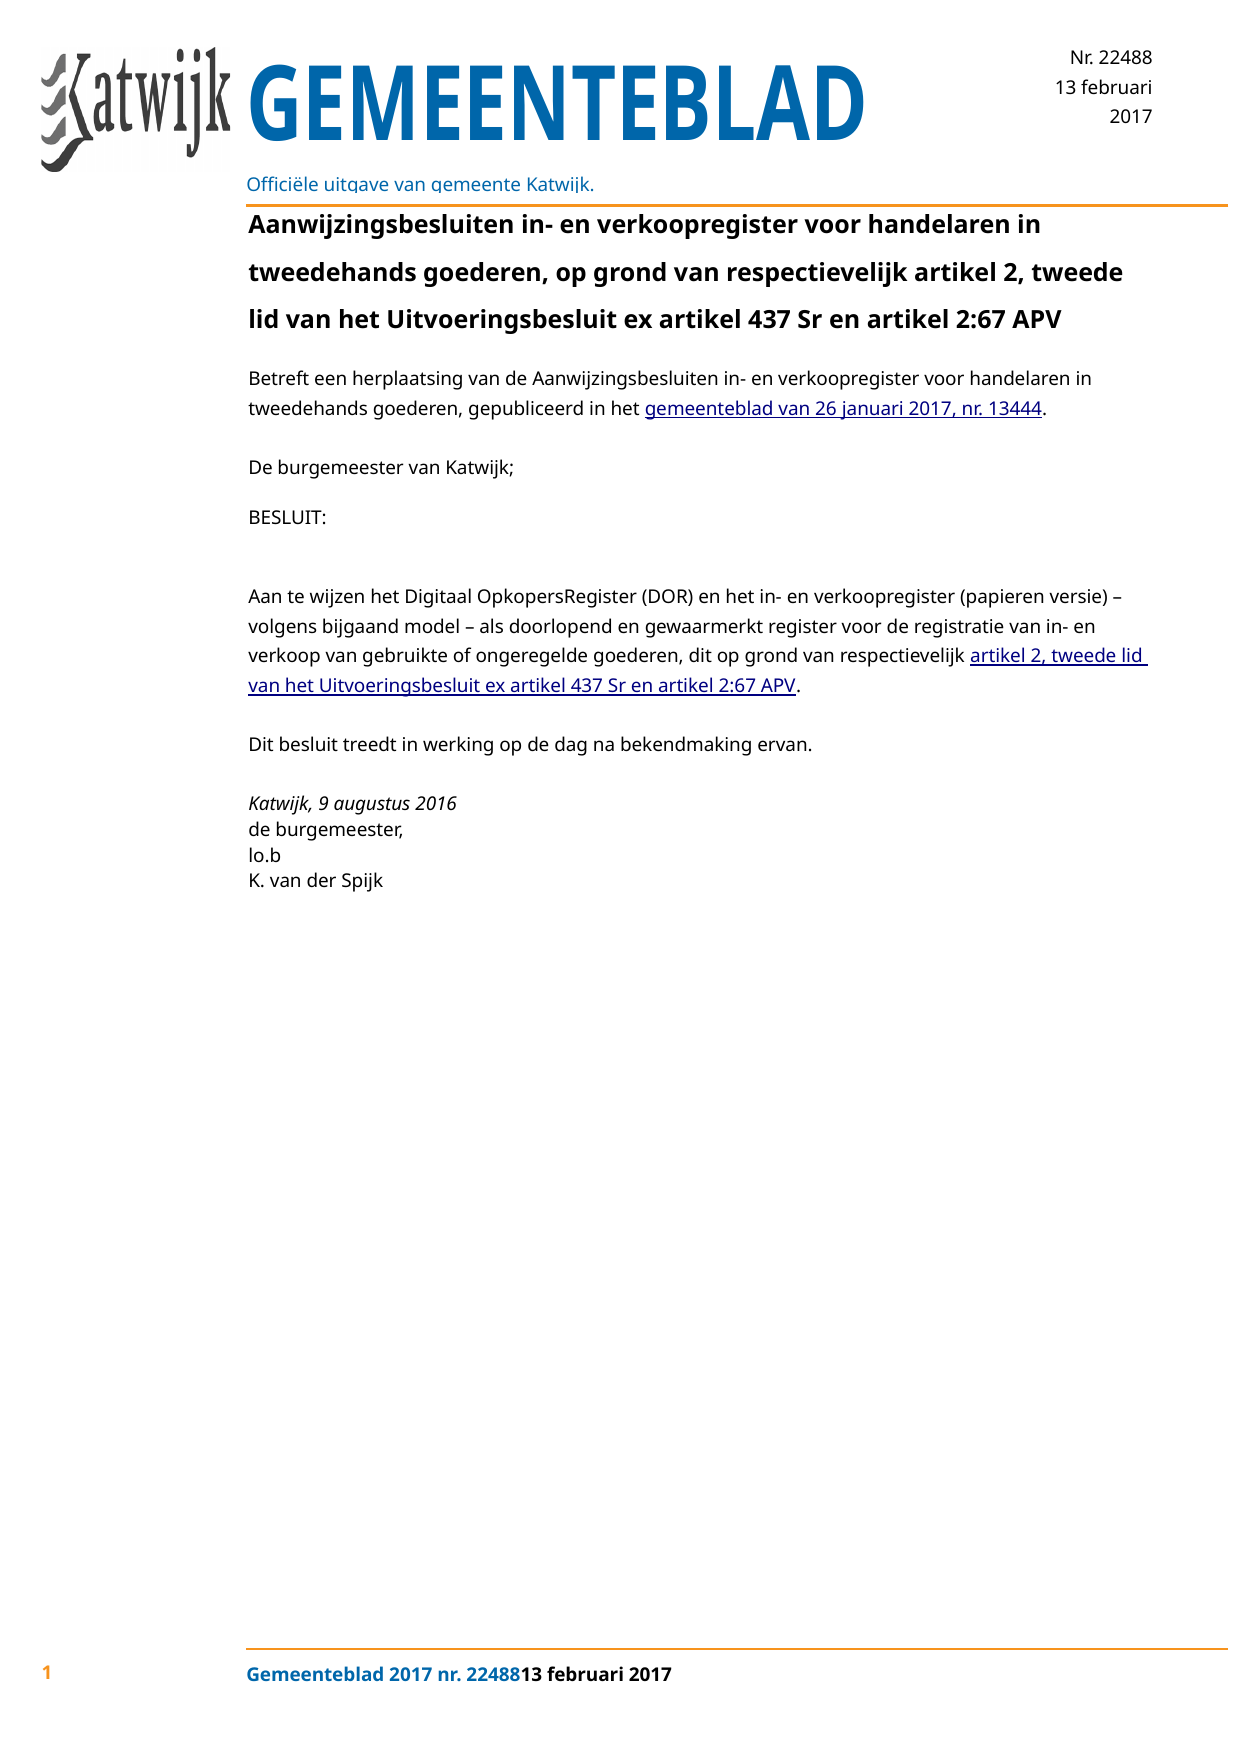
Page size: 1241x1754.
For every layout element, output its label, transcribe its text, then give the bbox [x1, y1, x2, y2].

text Dit besluit treedt in werking op de dag na bekendmaking ervan. [248, 731, 1152, 757]
text Aan te wijzen het Digitaal OpkopersRegister (DOR) en het in- en verkoopregister (papieren versie) – volgens bijgaand model – als doorlopend en gewaarmerkt register voor de registratie van in- en verkoop van gebruikte of ongeregelde goederen, dit op grond van respectievelijk artikel 2, tweede lid van het Uitvoeringsbesluit ex artikel 437 Sr en artikel 2:67 APV. [248, 583, 1152, 698]
text de burgemeester, [248, 816, 1152, 842]
text Betreft een herplaatsing van de Aanwijzingsbesluiten in- en verkoopregister voor handelaren in tweedehands goederen, gepubliceerd in het gemeenteblad van 26 januari 2017, nr. 13444. [248, 366, 1152, 421]
text Aanwijzingsbesluiten in- en verkoopregister voor handelaren in tweedehands goederen, op grond van respectievelijk artikel 2, tweede lid van het Uitvoeringsbesluit ex artikel 437 Sr en artikel 2:67 APV [248, 207, 1152, 336]
picture [41, 47, 231, 172]
text K. van der Spijk [248, 868, 1152, 893]
text Katwijk, 9 augustus 2016 [248, 791, 1152, 816]
text BESLUIT: [248, 504, 1152, 530]
text De burgemeester van Katwijk; [248, 454, 1152, 480]
text lo.b [248, 842, 1152, 868]
